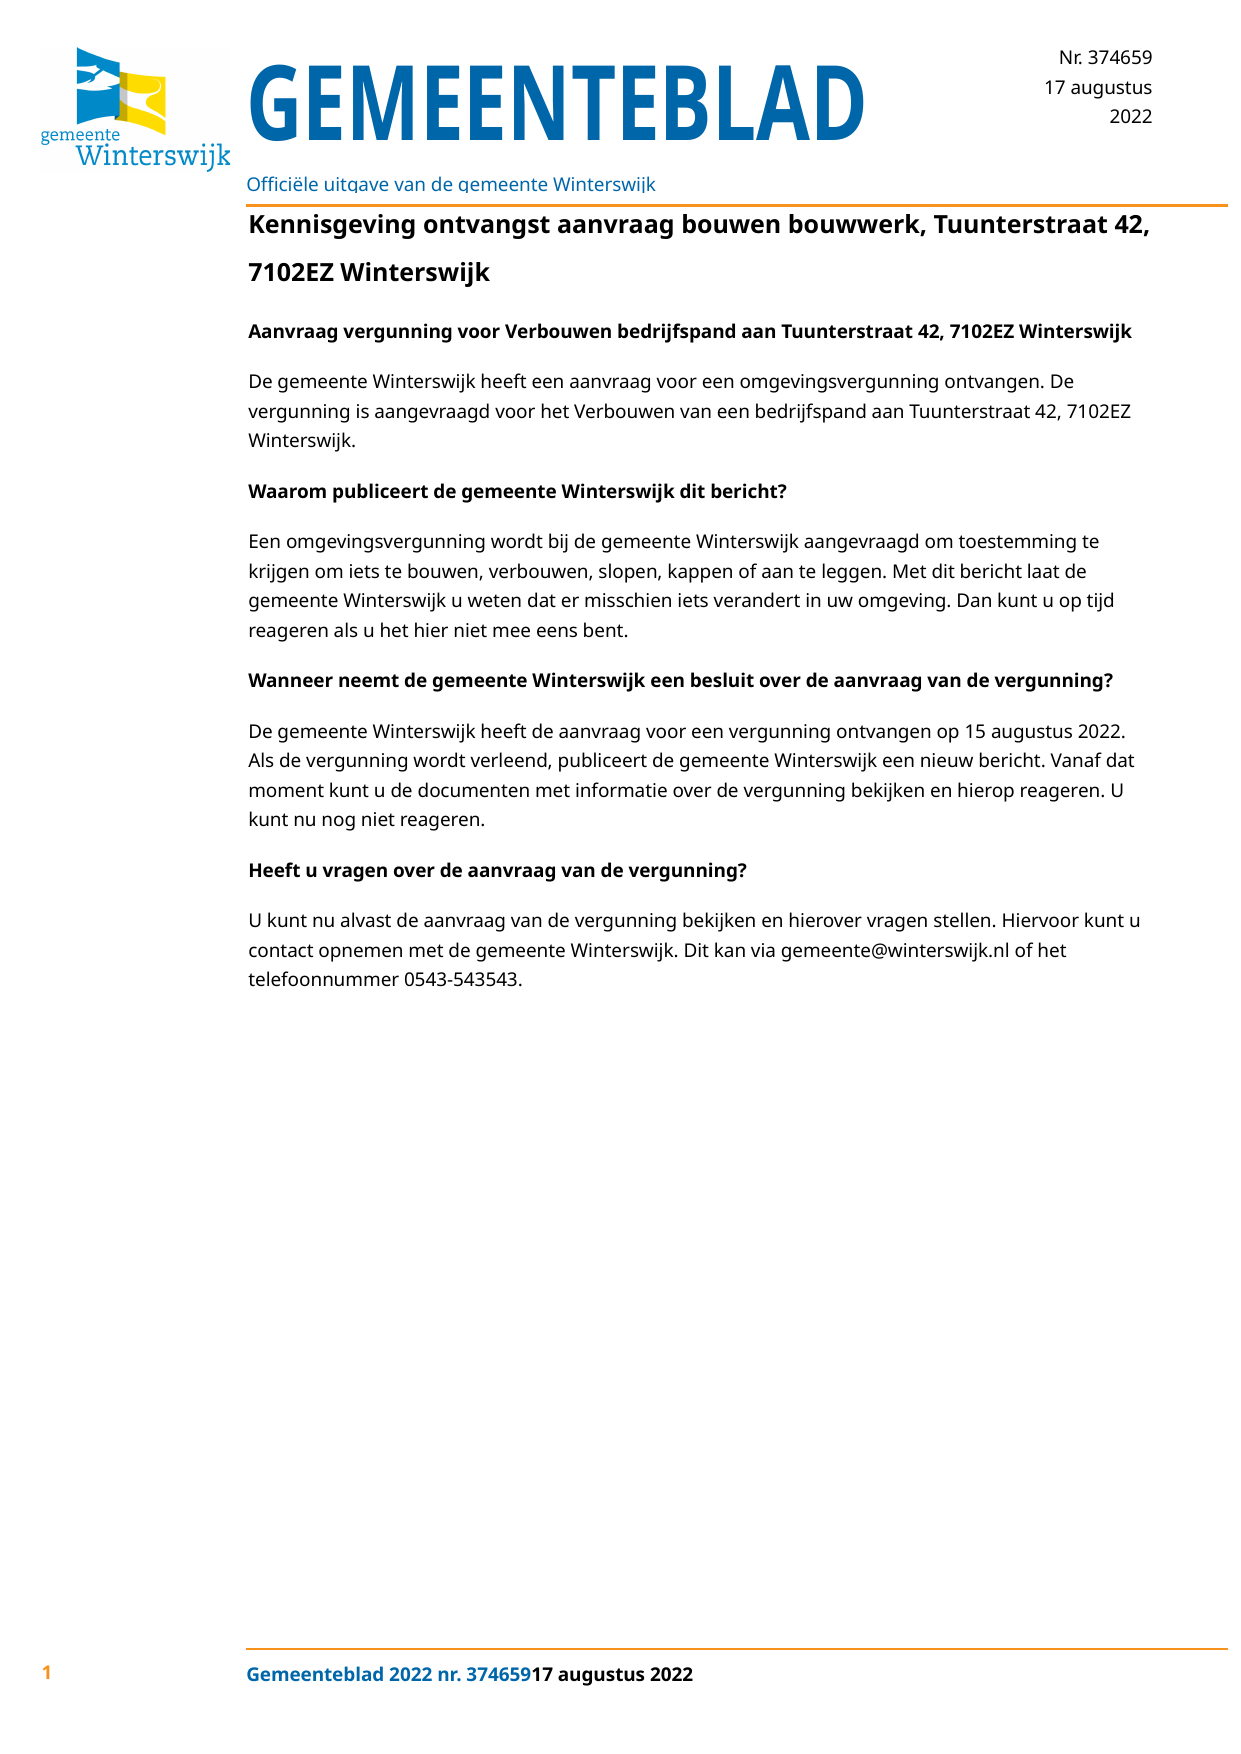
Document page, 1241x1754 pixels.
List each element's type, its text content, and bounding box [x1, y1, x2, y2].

text Waarom publiceert de gemeente Winterswijk dit bericht? [248, 478, 1152, 504]
text U kunt nu alvast de aanvraag van de vergunning bekijken en hierover vragen stellen. Hiervoor kunt u contact opnemen met de gemeente Winterswijk. Dit kan via gemeente@winterswijk.nl of het telefoonnummer 0543-543543. [248, 907, 1152, 992]
text De gemeente Winterswijk heeft de aanvraag voor een vergunning ontvangen op 15 augustus 2022. Als de vergunning wordt verleend, publiceert de gemeente Winterswijk een nieuw bericht. Vanaf dat moment kunt u de documenten met informatie over de vergunning bekijken en hierop reageren. U kunt nu nog niet reageren. [248, 718, 1152, 832]
picture [225, 153, 231, 162]
text De gemeente Winterswijk heeft een aanvraag voor een omgevingsvergunning ontvangen. De vergunning is aangevraagd voor het Verbouwen van een bedrijfspand aan Tuunterstraat 42, 7102EZ Winterswijk. [248, 368, 1152, 453]
text Aanvraag vergunning voor Verbouwen bedrijfspand aan Tuunterstraat 42, 7102EZ Winterswijk [248, 318, 1152, 344]
text Wanneer neemt de gemeente Winterswijk een besluit over de aanvraag van de vergunning? [248, 667, 1152, 693]
picture [41, 47, 231, 172]
text Een omgevingsvergunning wordt bij de gemeente Winterswijk aangevraagd om toestemming te krijgen om iets te bouwen, verbouwen, slopen, kappen of aan te leggen. Met dit bericht laat de gemeente Winterswijk u weten dat er misschien iets verandert in uw omgeving. Dan kunt u op tijd reageren als u het hier niet mee eens bent. [248, 528, 1152, 643]
text Heeft u vragen over de aanvraag van de vergunning? [248, 857, 1152, 883]
text Kennisgeving ontvangst aanvraag bouwen bouwwerk, Tuunterstraat 42, 7102EZ Winterswijk [248, 207, 1152, 288]
